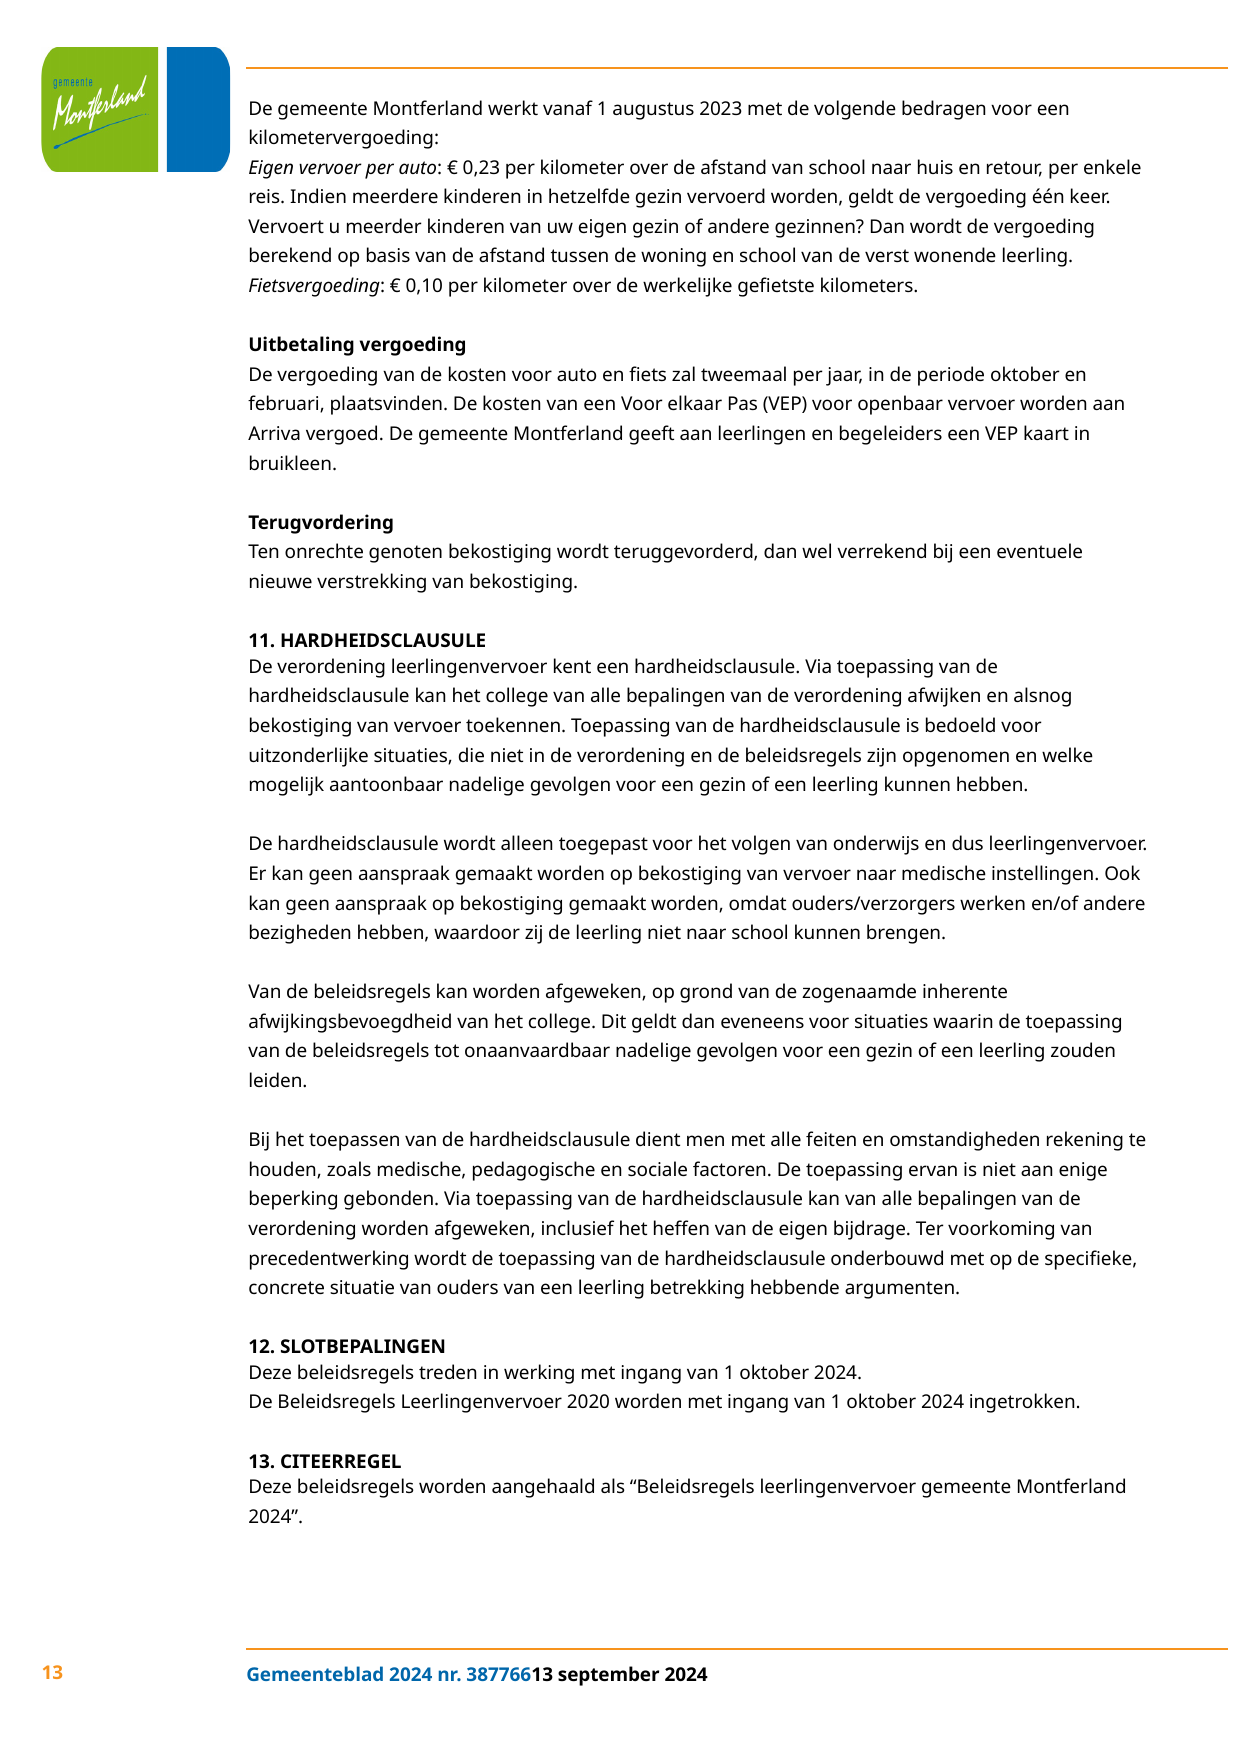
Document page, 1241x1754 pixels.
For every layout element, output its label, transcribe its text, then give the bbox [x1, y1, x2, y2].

text 11. HARDHEIDSCLAUSULE [248, 627, 1152, 653]
text De vergoeding van de kosten voor auto en fiets zal tweemaal per jaar, in de periode oktober en februari, plaatsvinden. De kosten van een Voor elkaar Pas (VEP) voor openbaar vervoer worden aan Arriva vergoed. De gemeente Montferland geeft aan leerlingen en begeleiders een VEP kaart in bruikleen. [248, 361, 1152, 476]
text Fietsvergoeding: € 0,10 per kilometer over de werkelijke gefietste kilometers. [248, 272, 1152, 298]
text Uitbetaling vergoeding [248, 331, 1152, 357]
text Deze beleidsregels worden aangehaald als “Beleidsregels leerlingenvervoer gemeente Montferland 2024”. [248, 1474, 1152, 1529]
text De gemeente Montferland werkt vanaf 1 augustus 2023 met de volgende bedragen voor een kilometervergoeding: [248, 95, 1152, 150]
text Deze beleidsregels treden in werking met ingang van 1 oktober 2024. [248, 1359, 1152, 1385]
picture [41, 47, 231, 172]
text Terugvordering [248, 509, 1152, 535]
text Bij het toepassen van de hardheidsclausule dient men met alle feiten en omstandigheden rekening te houden, zoals medische, pedagogische en sociale factoren. De toepassing ervan is niet aan enige beperking gebonden. Via toepassing van de hardheidsclausule kan van alle bepalingen van de verordening worden afgeweken, inclusief het heffen van de eigen bijdrage. Ter voorkoming van precedentwerking wordt de toepassing van de hardheidsclausule onderbouwd met op de specifieke, concrete situatie van ouders van een leerling betrekking hebbende argumenten. [248, 1126, 1152, 1300]
text De verordening leerlingenvervoer kent een hardheidsclausule. Via toepassing van de hardheidsclausule kan het college van alle bepalingen van de verordening afwijken en alsnog bekostiging van vervoer toekennen. Toepassing van de hardheidsclausule is bedoeld voor uitzonderlijke situaties, die niet in de verordening en de beleidsregels zijn opgenomen en welke mogelijk aantoonbaar nadelige gevolgen voor een gezin of een leerling kunnen hebben. [248, 653, 1152, 797]
text De hardheidsclausule wordt alleen toegepast voor het volgen van onderwijs en dus leerlingenvervoer. Er kan geen aanspraak gemaakt worden op bekostiging van vervoer naar medische instellingen. Ook kan geen aanspraak op bekostiging gemaakt worden, omdat ouders/verzorgers werken en/of andere bezigheden hebben, waardoor zij de leerling niet naar school kunnen brengen. [248, 831, 1152, 945]
text De Beleidsregels Leerlingenvervoer 2020 worden met ingang van 1 oktober 2024 ingetrokken. [248, 1389, 1152, 1414]
text Van de beleidsregels kan worden afgeweken, op grond van de zogenaamde inherente afwijkingsbevoegdheid van het college. Dit geldt dan eveneens voor situaties waarin de toepassing van de beleidsregels tot onaanvaardbaar nadelige gevolgen voor een gezin of een leerling zouden leiden. [248, 978, 1152, 1093]
text Eigen vervoer per auto: € 0,23 per kilometer over de afstand van school naar huis en retour, per enkele reis. Indien meerdere kinderen in hetzelfde gezin vervoerd worden, geldt de vergoeding één keer. Vervoert u meerder kinderen van uw eigen gezin of andere gezinnen? Dan wordt de vergoeding berekend op basis van de afstand tussen de woning en school van de verst wonende leerling. [248, 154, 1152, 268]
text 12. SLOTBEPALINGEN [248, 1333, 1152, 1359]
text Ten onrechte genoten bekostiging wordt teruggevorderd, dan wel verrekend bij een eventuele nieuwe verstrekking van bekostiging. [248, 538, 1152, 594]
text 13. CITEERREGEL [248, 1448, 1152, 1474]
